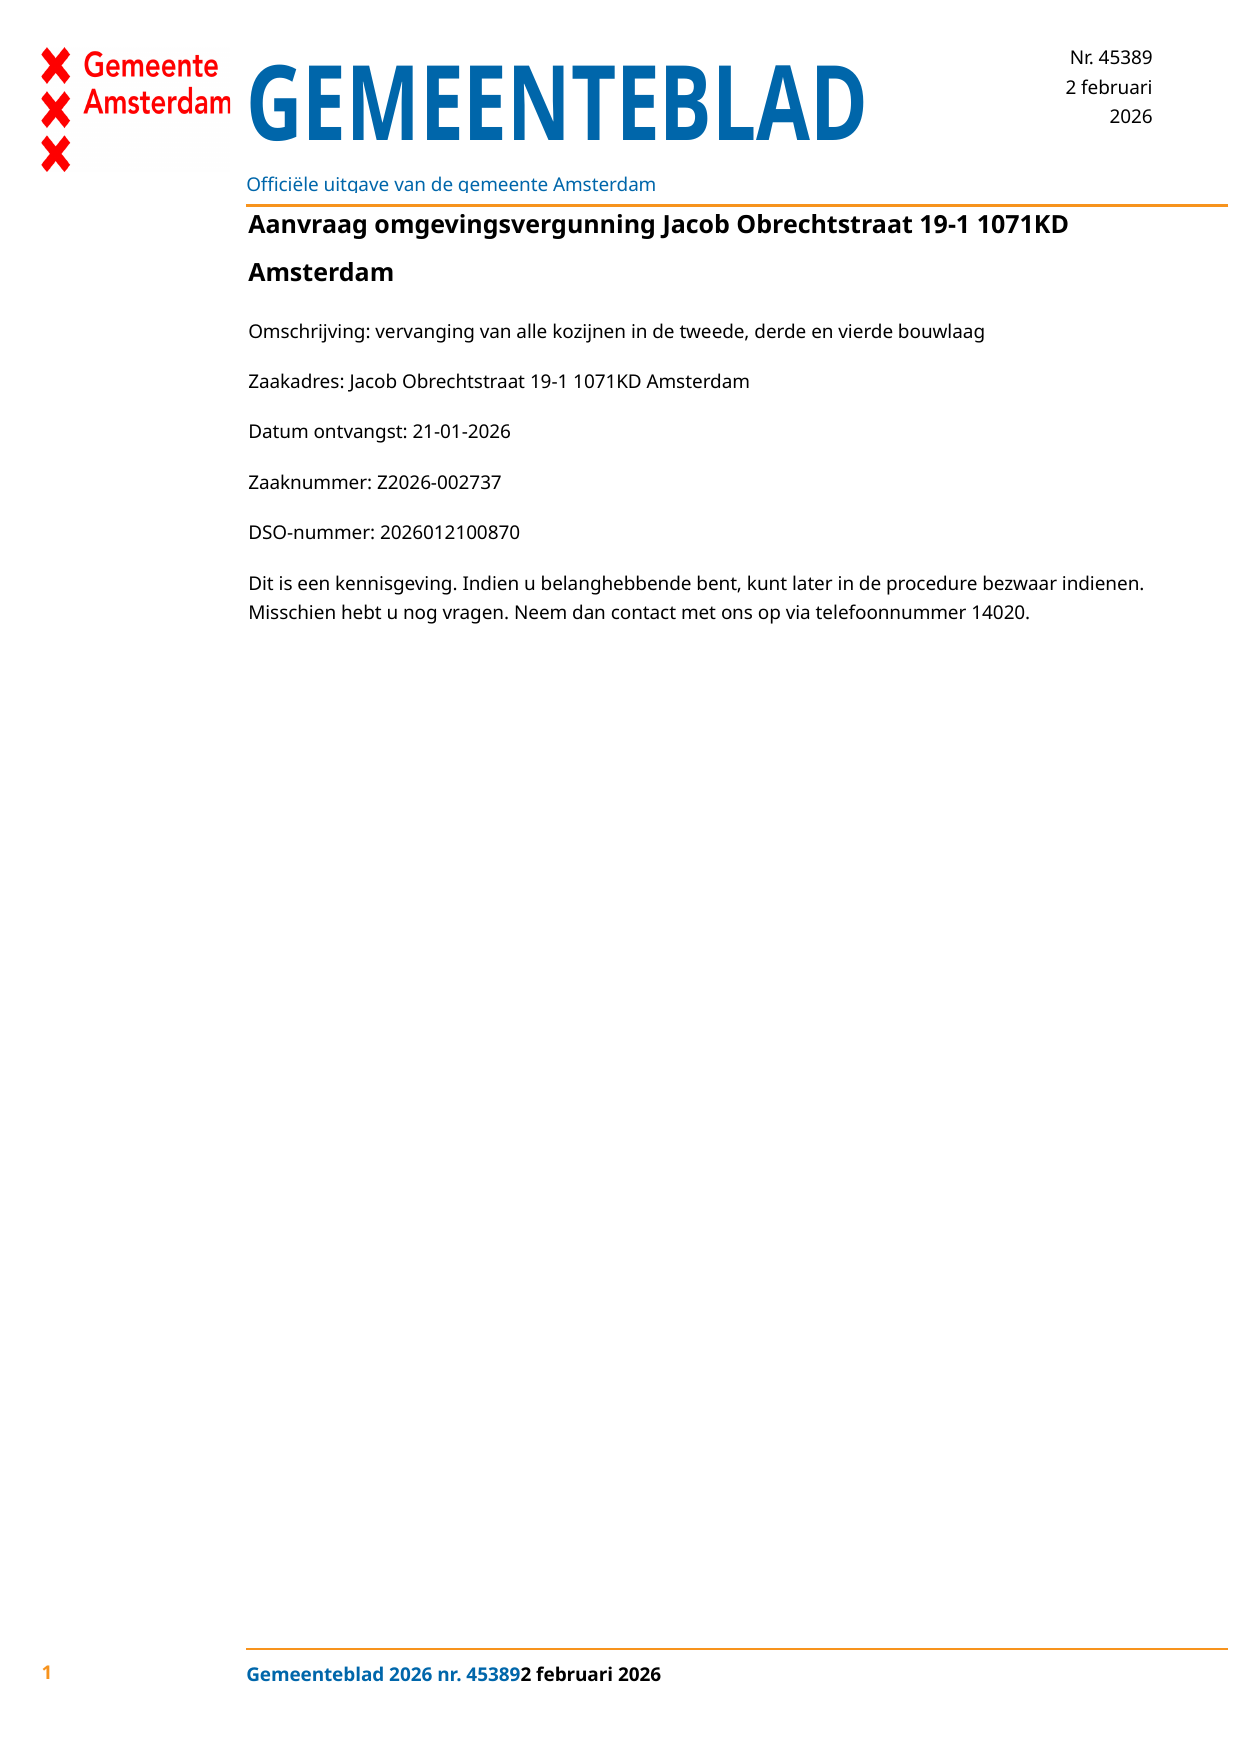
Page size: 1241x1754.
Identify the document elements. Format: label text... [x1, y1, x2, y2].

text Zaaknummer: Z2026-002737 [248, 469, 1152, 495]
text DSO-nummer: 2026012100870 [248, 519, 1152, 545]
text Datum ontvangst: 21-01-2026 [248, 419, 1152, 444]
picture [41, 47, 231, 172]
text Aanvraag omgevingsvergunning Jacob Obrechtstraat 19-1 1071KD Amsterdam [248, 207, 1152, 288]
text Zaakadres: Jacob Obrechtstraat 19-1 1071KD Amsterdam [248, 368, 1152, 394]
text Dit is een kennisgeving. Indien u belanghebbende bent, kunt later in de procedure bezwaar indienen. Misschien hebt u nog vragen. Neem dan contact met ons op via telefoonnummer 14020. [248, 570, 1152, 625]
text Omschrijving: vervanging van alle kozijnen in de tweede, derde en vierde bouwlaag [248, 318, 1152, 344]
